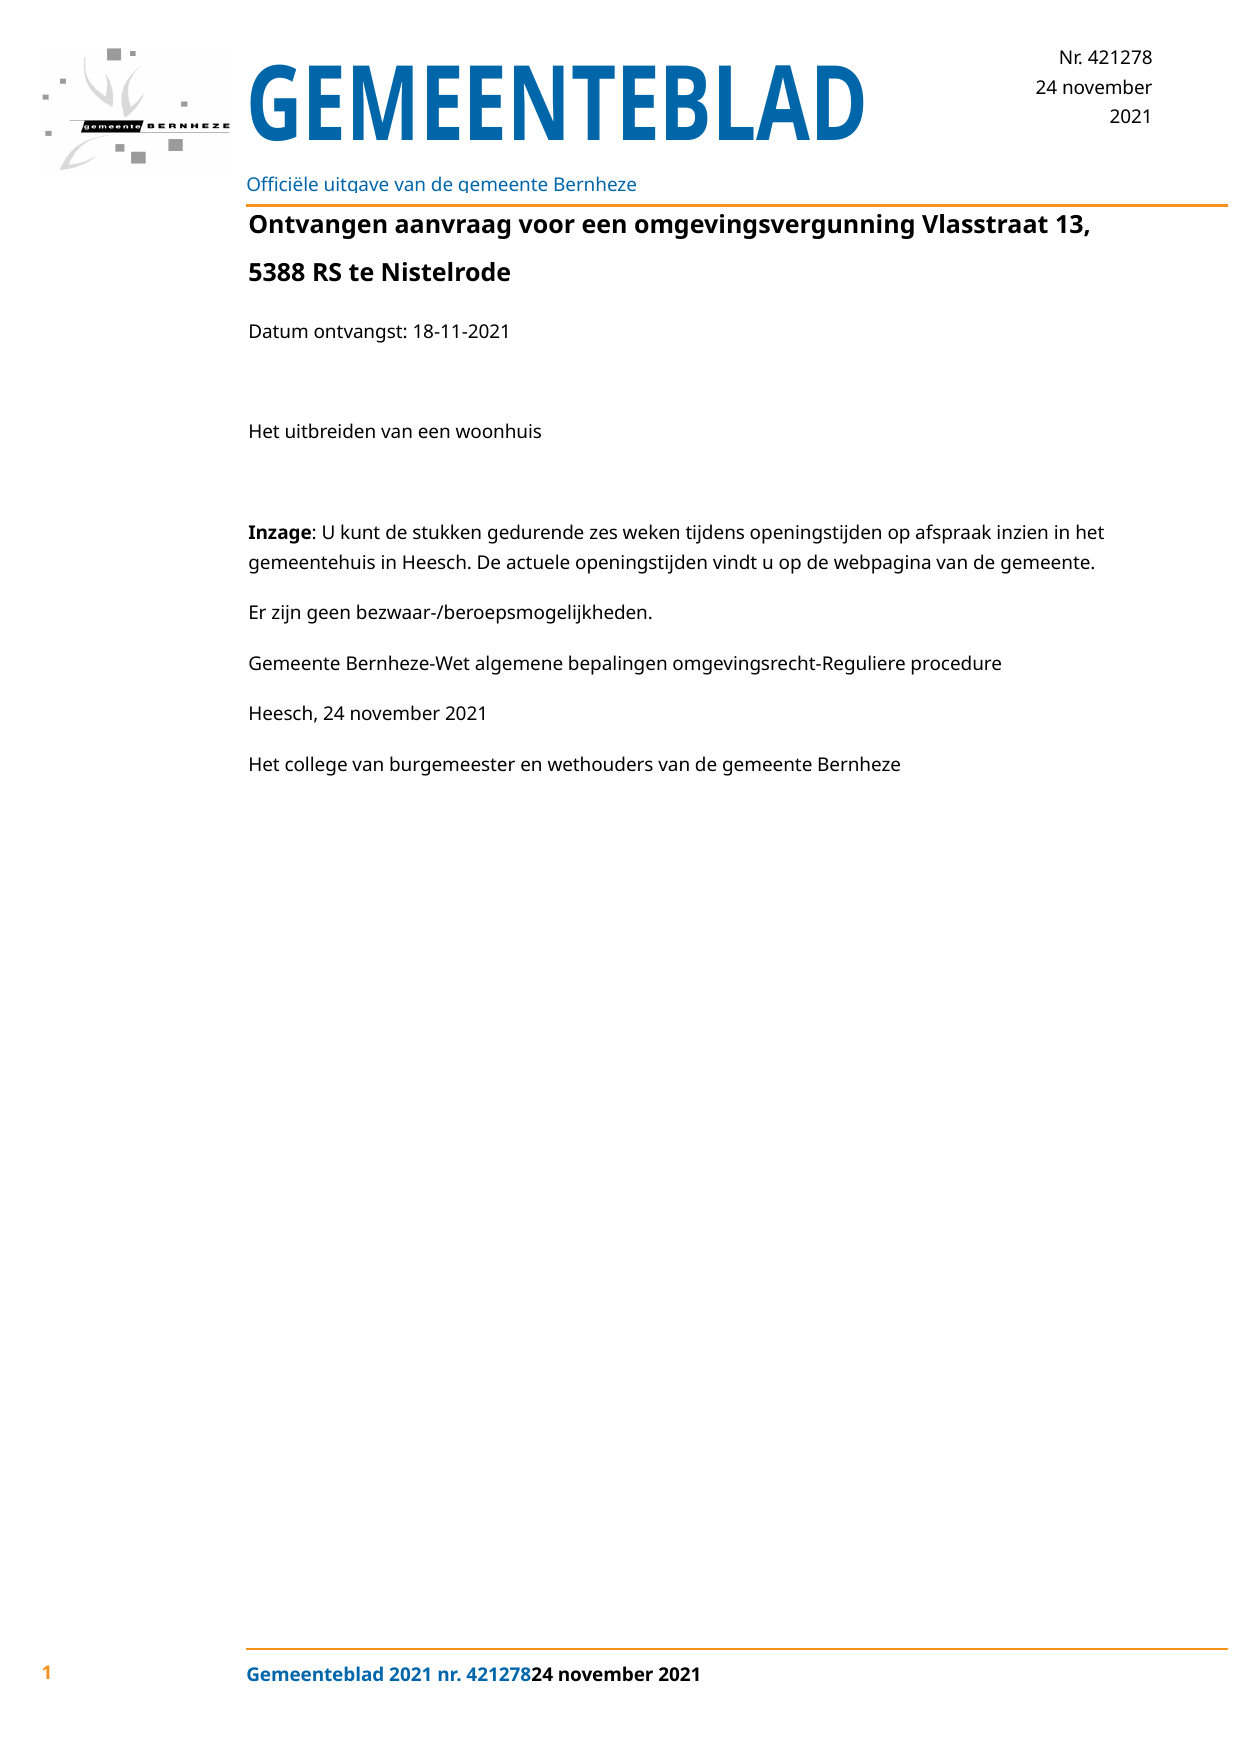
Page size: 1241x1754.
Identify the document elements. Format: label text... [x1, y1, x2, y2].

text Het college van burgemeester en wethouders van de gemeente Bernheze [248, 751, 1152, 777]
text Het uitbreiden van een woonhuis [248, 419, 1152, 444]
text Datum ontvangst: 18-11-2021 [248, 318, 1152, 344]
text Inzage: U kunt de stukken gedurende zes weken tijdens openingstijden op afspraak inzien in het gemeentehuis in Heesch. De actuele openingstijden vindt u op de webpagina van de gemeente. [248, 519, 1152, 575]
text Ontvangen aanvraag voor een omgevingsvergunning Vlasstraat 13, 5388 RS te Nistelrode [248, 207, 1152, 288]
text Gemeente Bernheze-Wet algemene bepalingen omgevingsrecht-Reguliere procedure [248, 650, 1152, 676]
text Er zijn geen bezwaar-/beroepsmogelijkheden. [248, 599, 1152, 625]
picture [41, 47, 231, 172]
text Heesch, 24 november 2021 [248, 700, 1152, 726]
